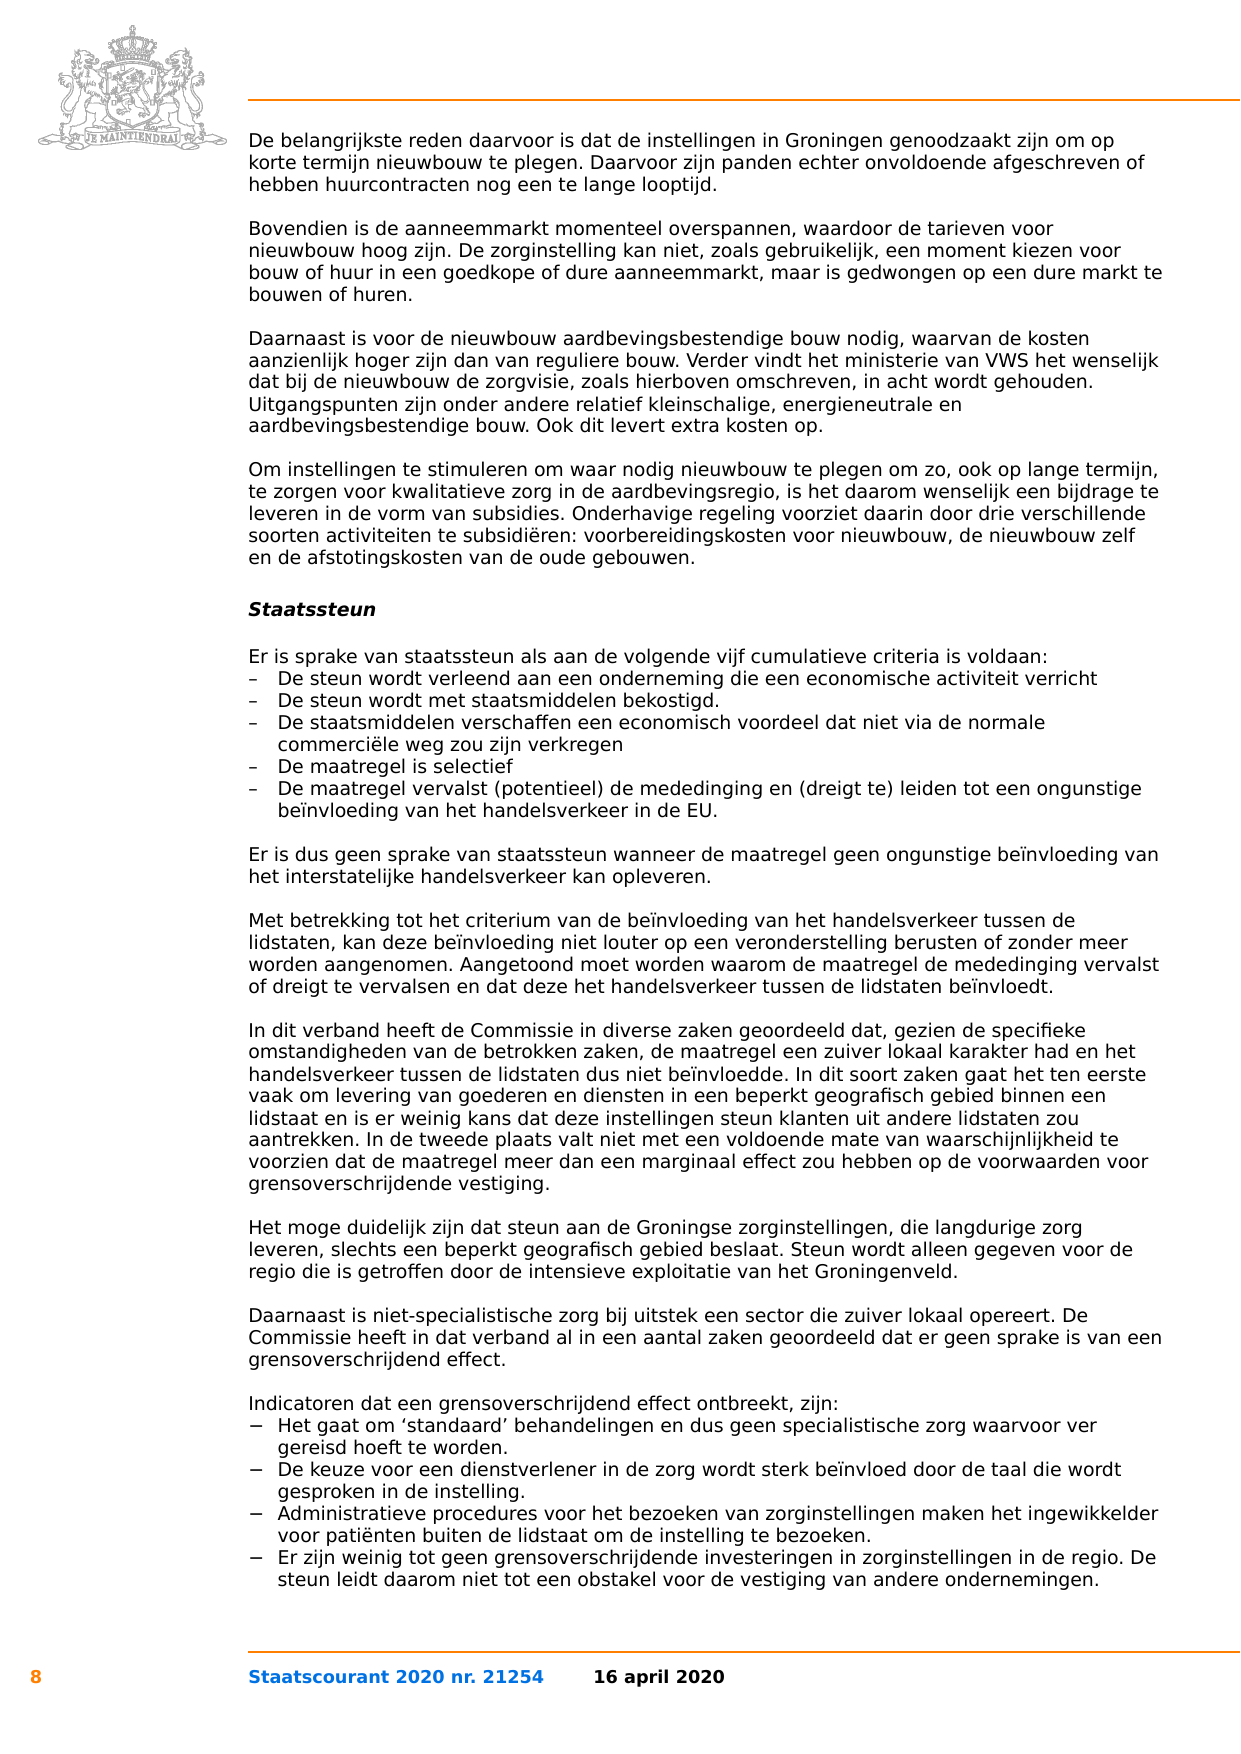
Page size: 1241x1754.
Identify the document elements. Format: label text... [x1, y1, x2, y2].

text Er is dus geen sprake van staatssteun wanneer de maatregel geen ongunstige beïnvloeding van het interstatelijke handelsverkeer kan opleveren. [248, 844, 1163, 888]
text – De steun wordt verleend aan een onderneming die een economische activiteit verricht [248, 668, 1163, 690]
text Om instellingen te stimuleren om waar nodig nieuwbouw te plegen om zo, ook op lange termijn, te zorgen voor kwalitatieve zorg in de aardbevingsregio, is het daarom wenselijk een bijdrage te leveren in de vorm van subsidies. Onderhavige regeling voorziet daarin door drie verschillende soorten activiteiten te subsidiëren: voorbereidingskosten voor nieuwbouw, de nieuwbouw zelf en de afstotingskosten van de oude gebouwen. [248, 459, 1163, 569]
text – De maatregel vervalst (potentieel) de mededinging en (dreigt te) leiden tot een ongunstige beïnvloeding van het handelsverkeer in de EU. [248, 778, 1163, 822]
text De belangrijkste reden daarvoor is dat de instellingen in Groningen genoodzaakt zijn om op korte termijn nieuwbouw te plegen. Daarvoor zijn panden echter onvoldoende afgeschreven of hebben huurcontracten nog een te lange looptijd. [248, 130, 1163, 196]
subtitle Staatssteun [248, 599, 1163, 621]
text Er is sprake van staatssteun als aan de volgende vijf cumulatieve criteria is voldaan: [248, 646, 1163, 668]
text Daarnaast is voor de nieuwbouw aardbevingsbestendige bouw nodig, waarvan de kosten aanzienlijk hoger zijn dan van reguliere bouw. Verder vindt het ministerie van VWS het wenselijk dat bij de nieuwbouw de zorgvisie, zoals hierboven omschreven, in acht wordt gehouden. Uitgangspunten zijn onder andere relatief kleinschalige, energieneutrale en aardbevingsbestendige bouw. Ook dit levert extra kosten op. [248, 327, 1163, 437]
text − Administratieve procedures voor het bezoeken van zorginstellingen maken het ingewikkelder voor patiënten buiten de lidstaat om de instelling te bezoeken. [248, 1503, 1163, 1547]
text Bovendien is de aanneemmarkt momenteel overspannen, waardoor de tarieven voor nieuwbouw hoog zijn. De zorginstelling kan niet, zoals gebruikelijk, een moment kiezen voor bouw of huur in een goedkope of dure aanneemmarkt, maar is gedwongen op een dure markt te bouwen of huren. [248, 218, 1163, 306]
text Daarnaast is niet-specialistische zorg bij uitstek een sector die zuiver lokaal opereert. De Commissie heeft in dat verband al in een aantal zaken geoordeeld dat er geen sprake is van een grensoverschrijdend effect. [248, 1305, 1163, 1371]
text – De maatregel is selectief [248, 756, 1163, 778]
text In dit verband heeft de Commissie in diverse zaken geoordeeld dat, gezien de specifieke omstandigheden van de betrokken zaken, de maatregel een zuiver lokaal karakter had en het handelsverkeer tussen de lidstaten dus niet beïnvloedde. In dit soort zaken gaat het ten eerste vaak om levering van goederen en diensten in een beperkt geografisch gebied binnen een lidstaat en is er weinig kans dat deze instellingen steun klanten uit andere lidstaten zou aantrekken. In de tweede plaats valt niet met een voldoende mate van waarschijnlijkheid te voorzien dat de maatregel meer dan een marginaal effect zou hebben op de voorwaarden voor grensoverschrijdende vestiging. [248, 1019, 1163, 1195]
text Indicatoren dat een grensoverschrijdend effect ontbreekt, zijn: [248, 1393, 1163, 1415]
picture [38, 25, 227, 150]
text Het moge duidelijk zijn dat steun aan de Groningse zorginstellingen, die langdurige zorg leveren, slechts een beperkt geografisch gebied beslaat. Steun wordt alleen gegeven voor de regio die is getroffen door de intensieve exploitatie van het Groningenveld. [248, 1217, 1163, 1283]
text − Er zijn weinig tot geen grensoverschrijdende investeringen in zorginstellingen in de regio. De steun leidt daarom niet tot een obstakel voor de vestiging van andere ondernemingen. [248, 1547, 1163, 1591]
text – De steun wordt met staatsmiddelen bekostigd. [248, 690, 1163, 712]
text − Het gaat om ‘standaard’ behandelingen en dus geen specialistische zorg waarvoor ver gereisd hoeft te worden. [248, 1415, 1163, 1459]
text – De staatsmiddelen verschaffen een economisch voordeel dat niet via de normale commerciële weg zou zijn verkregen [248, 712, 1163, 756]
text Met betrekking tot het criterium van de beïnvloeding van het handelsverkeer tussen de lidstaten, kan deze beïnvloeding niet louter op een veronderstelling berusten of zonder meer worden aangenomen. Aangetoond moet worden waarom de maatregel de mededinging vervalst of dreigt te vervalsen en dat deze het handelsverkeer tussen de lidstaten beïnvloedt. [248, 910, 1163, 998]
text − De keuze voor een dienstverlener in de zorg wordt sterk beïnvloed door de taal die wordt gesproken in de instelling. [248, 1459, 1163, 1503]
